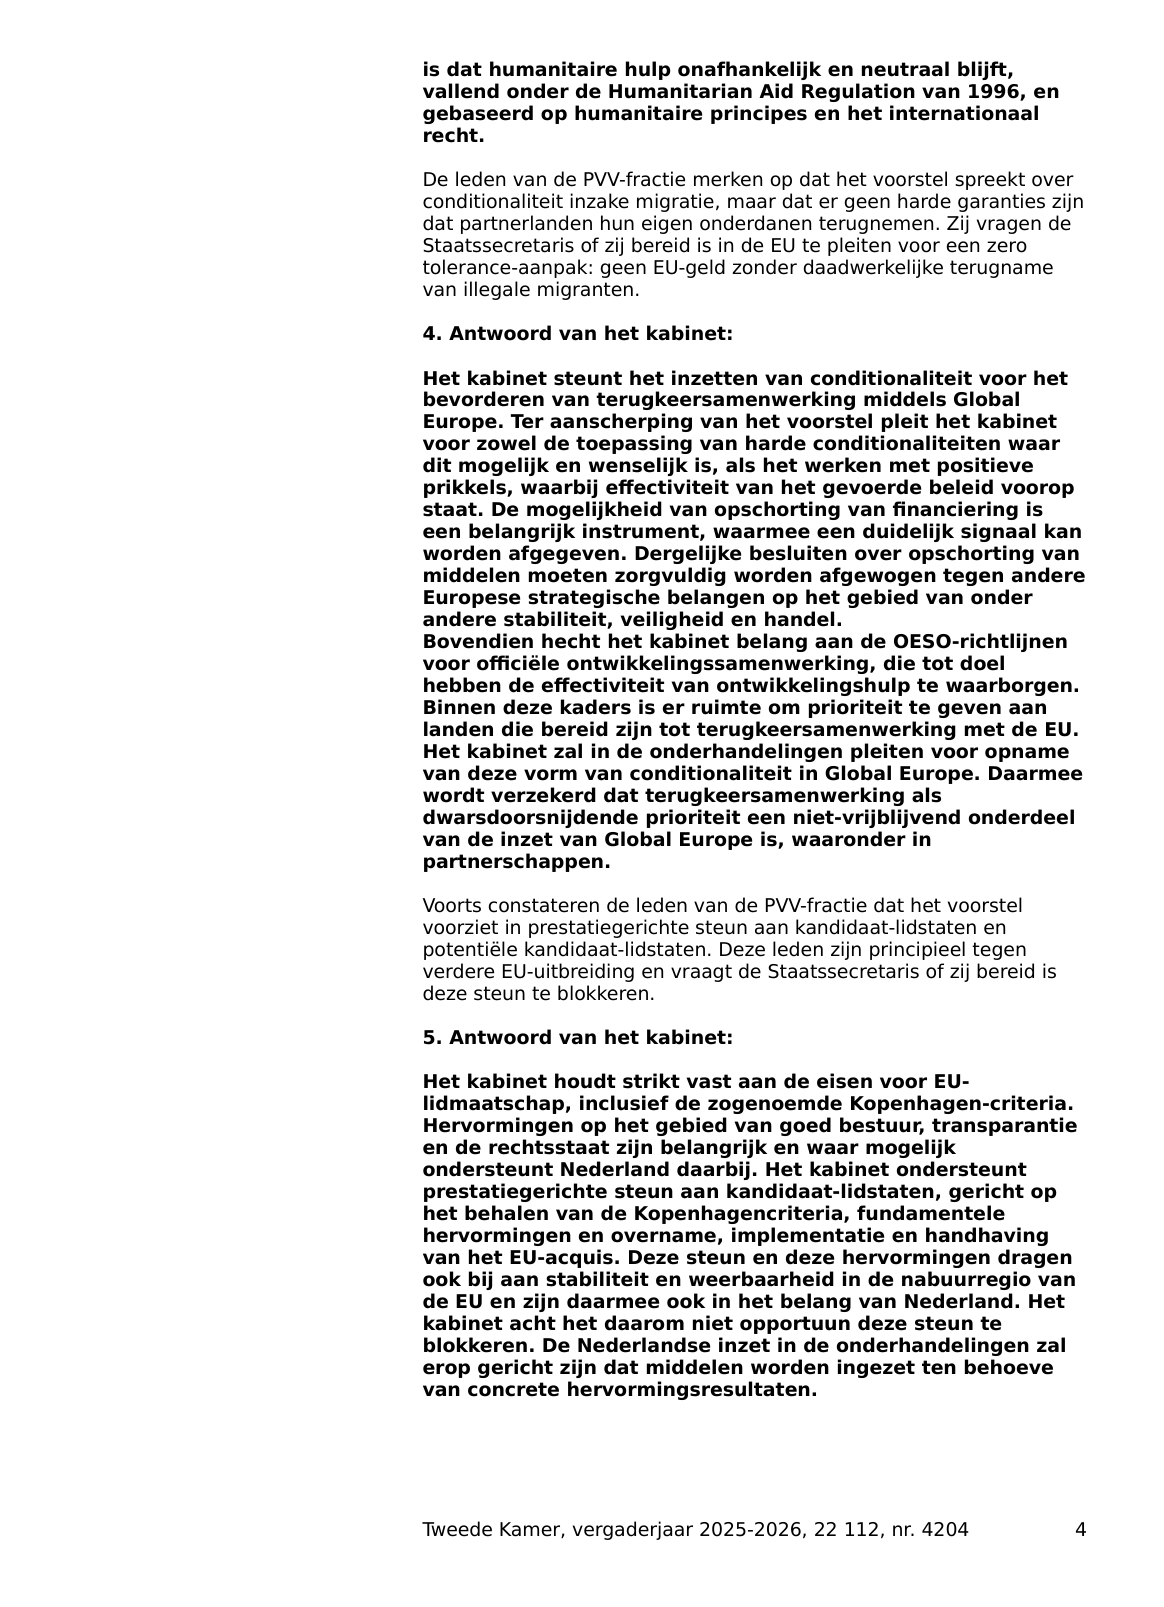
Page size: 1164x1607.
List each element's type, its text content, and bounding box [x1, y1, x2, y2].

subtitle 5. Antwoord van het kabinet: [422, 1027, 1087, 1049]
text Het kabinet steunt het inzetten van conditionaliteit voor het bevorderen van terugkeersamenwerking middels Global Europe. Ter aanscherping van het voorstel pleit het kabinet voor zowel de toepassing van harde conditionaliteiten waar dit mogelijk en wenselijk is, als het werken met positieve prikkels, waarbij effectiviteit van het gevoerde beleid voorop staat. De mogelijkheid van opschorting van financiering is een belangrijk instrument, waarmee een duidelijk signaal kan worden afgegeven. Dergelijke besluiten over opschorting van middelen moeten zorgvuldig worden afgewogen tegen andere Europese strategische belangen op het gebied van onder andere stabiliteit, veiligheid en handel. [422, 367, 1087, 631]
subtitle 4. Antwoord van het kabinet: [422, 323, 1087, 345]
text Bovendien hecht het kabinet belang aan de OESO-richtlijnen voor officiële ontwikkelingssamenwerking, die tot doel hebben de effectiviteit van ontwikkelingshulp te waarborgen. Binnen deze kaders is er ruimte om prioriteit te geven aan landen die bereid zijn tot terugkeersamenwerking met de EU. Het kabinet zal in de onderhandelingen pleiten voor opname van deze vorm van conditionaliteit in Global Europe. Daarmee wordt verzekerd dat terugkeersamenwerking als dwarsdoorsnijdende prioriteit een niet-vrijblijvend onderdeel van de inzet van Global Europe is, waaronder in partnerschappen. [422, 631, 1087, 873]
text De leden van de PVV-fractie merken op dat het voorstel spreekt over conditionaliteit inzake migratie, maar dat er geen harde garanties zijn dat partnerlanden hun eigen onderdanen terugnemen. Zij vragen de Staatssecretaris of zij bereid is in de EU te pleiten voor een zero tolerance-aanpak: geen EU-geld zonder daadwerkelijke terugname van illegale migranten. [422, 169, 1087, 301]
text Het kabinet houdt strikt vast aan de eisen voor EU-lidmaatschap, inclusief de zogenoemde Kopenhagen-criteria. Hervormingen op het gebied van goed bestuur, transparantie en de rechtsstaat zijn belangrijk en waar mogelijk ondersteunt Nederland daarbij. Het kabinet ondersteunt prestatiegerichte steun aan kandidaat-lidstaten, gericht op het behalen van de Kopenhagencriteria, fundamentele hervormingen en overname, implementatie en handhaving van het EU-acquis. Deze steun en deze hervormingen dragen ook bij aan stabiliteit en weerbaarheid in de nabuurregio van de EU en zijn daarmee ook in het belang van Nederland. Het kabinet acht het daarom niet opportuun deze steun te blokkeren. De Nederlandse inzet in de onderhandelingen zal erop gericht zijn dat middelen worden ingezet ten behoeve van concrete hervormingsresultaten. [422, 1071, 1087, 1401]
text Voorts constateren de leden van de PVV-fractie dat het voorstel voorziet in prestatiegerichte steun aan kandidaat-lidstaten en potentiële kandidaat-lidstaten. Deze leden zijn principieel tegen verdere EU-uitbreiding en vraagt de Staatssecretaris of zij bereid is deze steun te blokkeren. [422, 895, 1087, 1005]
text is dat humanitaire hulp onafhankelijk en neutraal blijft, vallend onder de Humanitarian Aid Regulation van 1996, en gebaseerd op humanitaire principes en het internationaal recht. [422, 59, 1087, 147]
